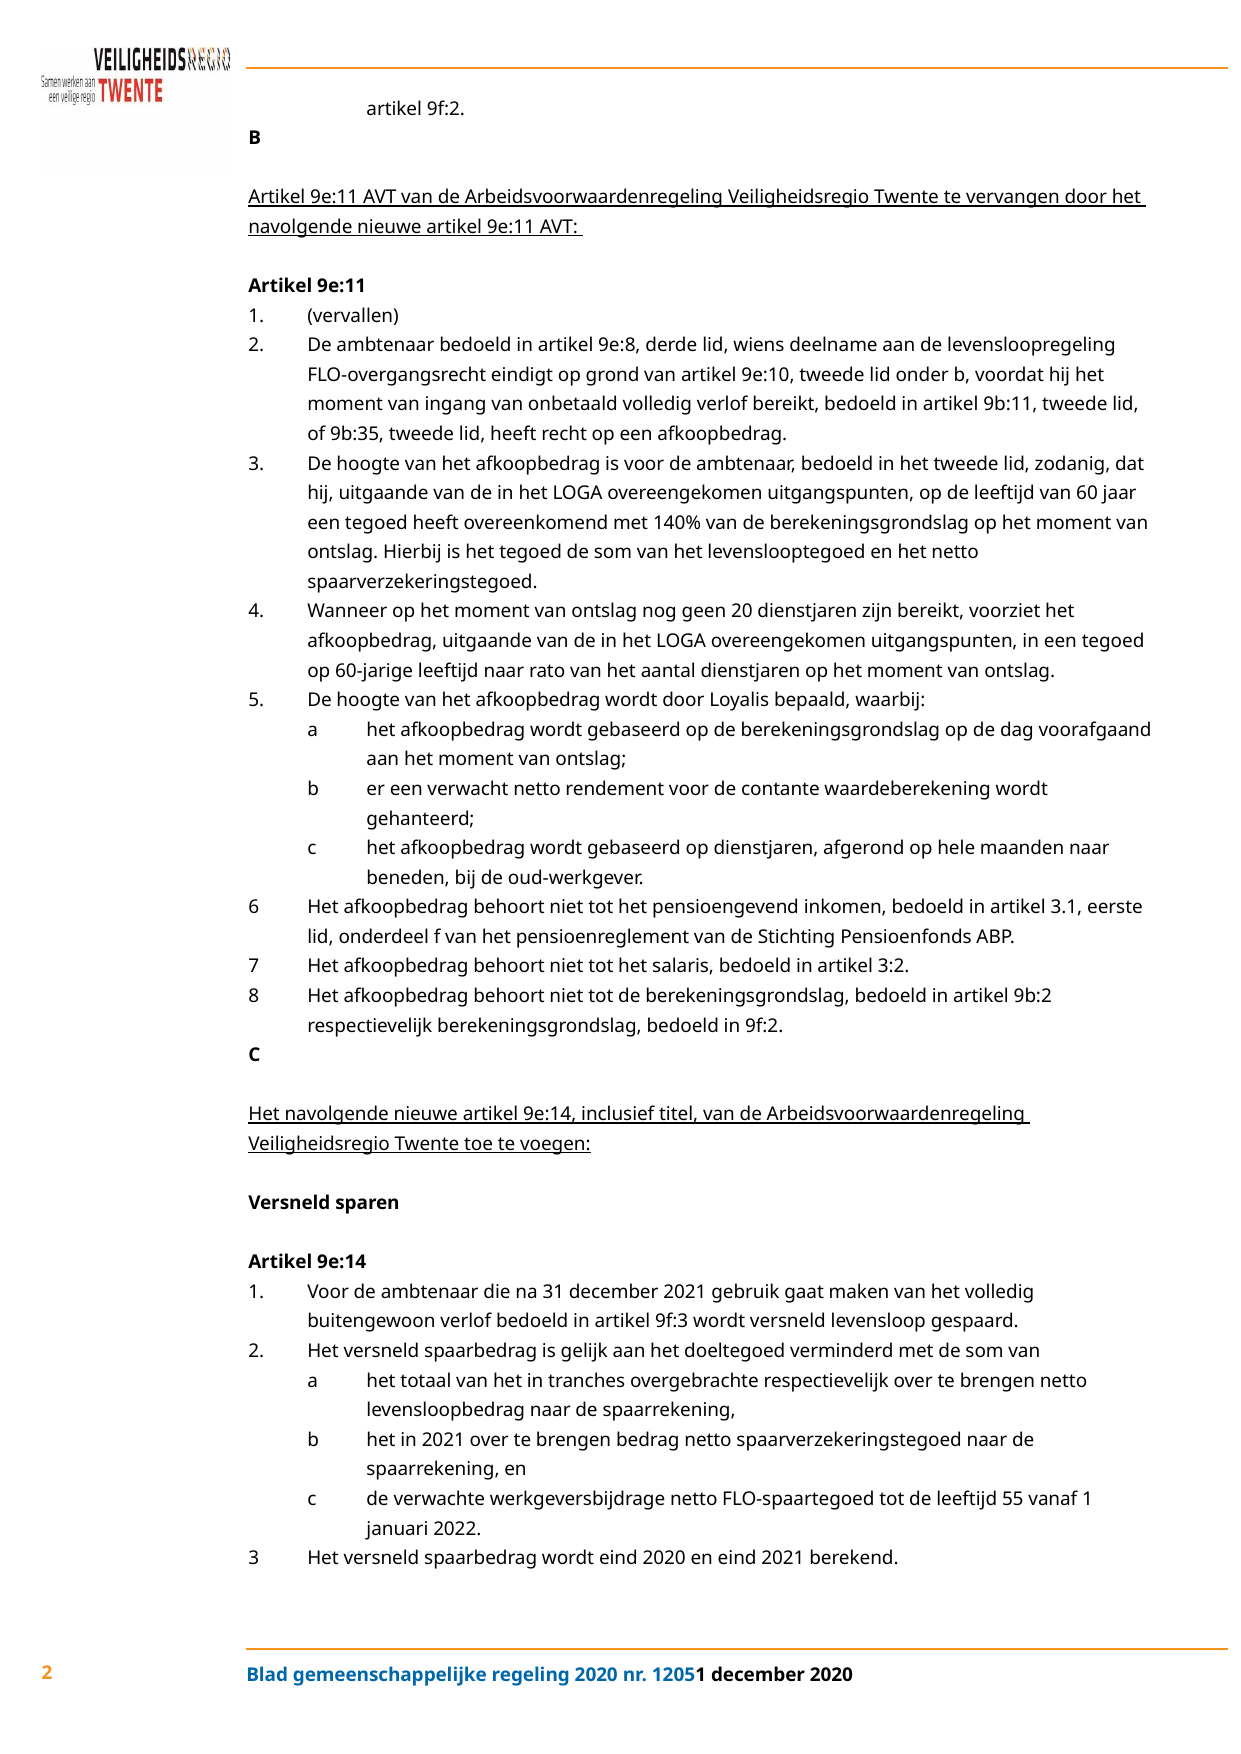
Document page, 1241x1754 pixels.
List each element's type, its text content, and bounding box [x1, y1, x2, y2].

list Het versneld spaarbedrag is gelijk aan het doeltegoed verminderd met de som van [248, 1337, 1152, 1363]
text C [248, 1041, 1152, 1067]
list Voor de ambtenaar die na 31 december 2021 gebruik gaat maken van het volledig buitengewoon verlof bedoeld in artikel 9f:3 wordt versneld levensloop gespaard. [248, 1278, 1152, 1333]
list Wanneer op het moment van ontslag nog geen 20 dienstjaren zijn bereikt, voorziet het afkoopbedrag, uitgaande van de in het LOGA overeengekomen uitgangspunten, in een tegoed op 60-jarige leeftijd naar rato van het aantal dienstjaren op het moment van ontslag. [248, 598, 1152, 683]
list Het versneld spaarbedrag wordt eind 2020 en eind 2021 berekend. [248, 1544, 1152, 1570]
text Artikel 9e:11 [248, 272, 1152, 298]
list het in 2021 over te brengen bedrag netto spaarverzekeringstegoed naar de spaarrekening, en [307, 1426, 1152, 1481]
list De hoogte van het afkoopbedrag wordt door Loyalis bepaald, waarbij: [248, 686, 1152, 712]
list De ambtenaar bedoeld in artikel 9e:8, derde lid, wiens deelname aan de levensloopregeling FLO-overgangsrecht eindigt op grond van artikel 9e:10, tweede lid onder b, voordat hij het moment van ingang van onbetaald volledig verlof bereikt, bedoeld in artikel 9b:11, tweede lid, of 9b:35, tweede lid, heeft recht op een afkoopbedrag. [248, 331, 1152, 446]
list Het afkoopbedrag behoort niet tot het pensioengevend inkomen, bedoeld in artikel 3.1, eerste lid, onderdeel f van het pensioenreglement van de Stichting Pensioenfonds ABP. [248, 893, 1152, 949]
list artikel 9f:2. [307, 95, 1152, 121]
text Artikel 9e:11 AVT van de Arbeidsvoorwaardenregeling Veiligheidsregio Twente te vervangen door het navolgende nieuwe artikel 9e:11 AVT: [248, 183, 1152, 239]
picture [41, 47, 231, 172]
list de verwachte werkgeversbijdrage netto FLO-spaartegoed tot de leeftijd 55 vanaf 1 januari 2022. [307, 1485, 1152, 1541]
text B [248, 124, 1152, 150]
text Versneld sparen [248, 1189, 1152, 1215]
list (vervallen) [248, 302, 1152, 328]
list er een verwacht netto rendement voor de contante waardeberekening wordt gehanteerd; [307, 775, 1152, 831]
list Het afkoopbedrag behoort niet tot het salaris, bedoeld in artikel 3:2. [248, 953, 1152, 978]
list Het afkoopbedrag behoort niet tot de berekeningsgrondslag, bedoeld in artikel 9b:2 respectievelijk berekeningsgrondslag, bedoeld in 9f:2. [248, 982, 1152, 1038]
text Artikel 9e:14 [248, 1248, 1152, 1274]
list het afkoopbedrag wordt gebaseerd op dienstjaren, afgerond op hele maanden naar beneden, bij de oud-werkgever. [307, 834, 1152, 890]
list De hoogte van het afkoopbedrag is voor de ambtenaar, bedoeld in het tweede lid, zodanig, dat hij, uitgaande van de in het LOGA overeengekomen uitgangspunten, op de leeftijd van 60 jaar een tegoed heeft overeenkomend met 140% van de berekeningsgrondslag op het moment van ontslag. Hierbij is het tegoed de som van het levenslooptegoed en het netto spaarverzekeringstegoed. [248, 450, 1152, 594]
list het afkoopbedrag wordt gebaseerd op de berekeningsgrondslag op de dag voorafgaand aan het moment van ontslag; [307, 716, 1152, 771]
text Het navolgende nieuwe artikel 9e:14, inclusief titel, van de Arbeidsvoorwaardenregeling Veiligheidsregio Twente toe te voegen: [248, 1101, 1152, 1156]
list het totaal van het in tranches overgebrachte respectievelijk over te brengen netto levensloopbedrag naar de spaarrekening, [307, 1367, 1152, 1422]
